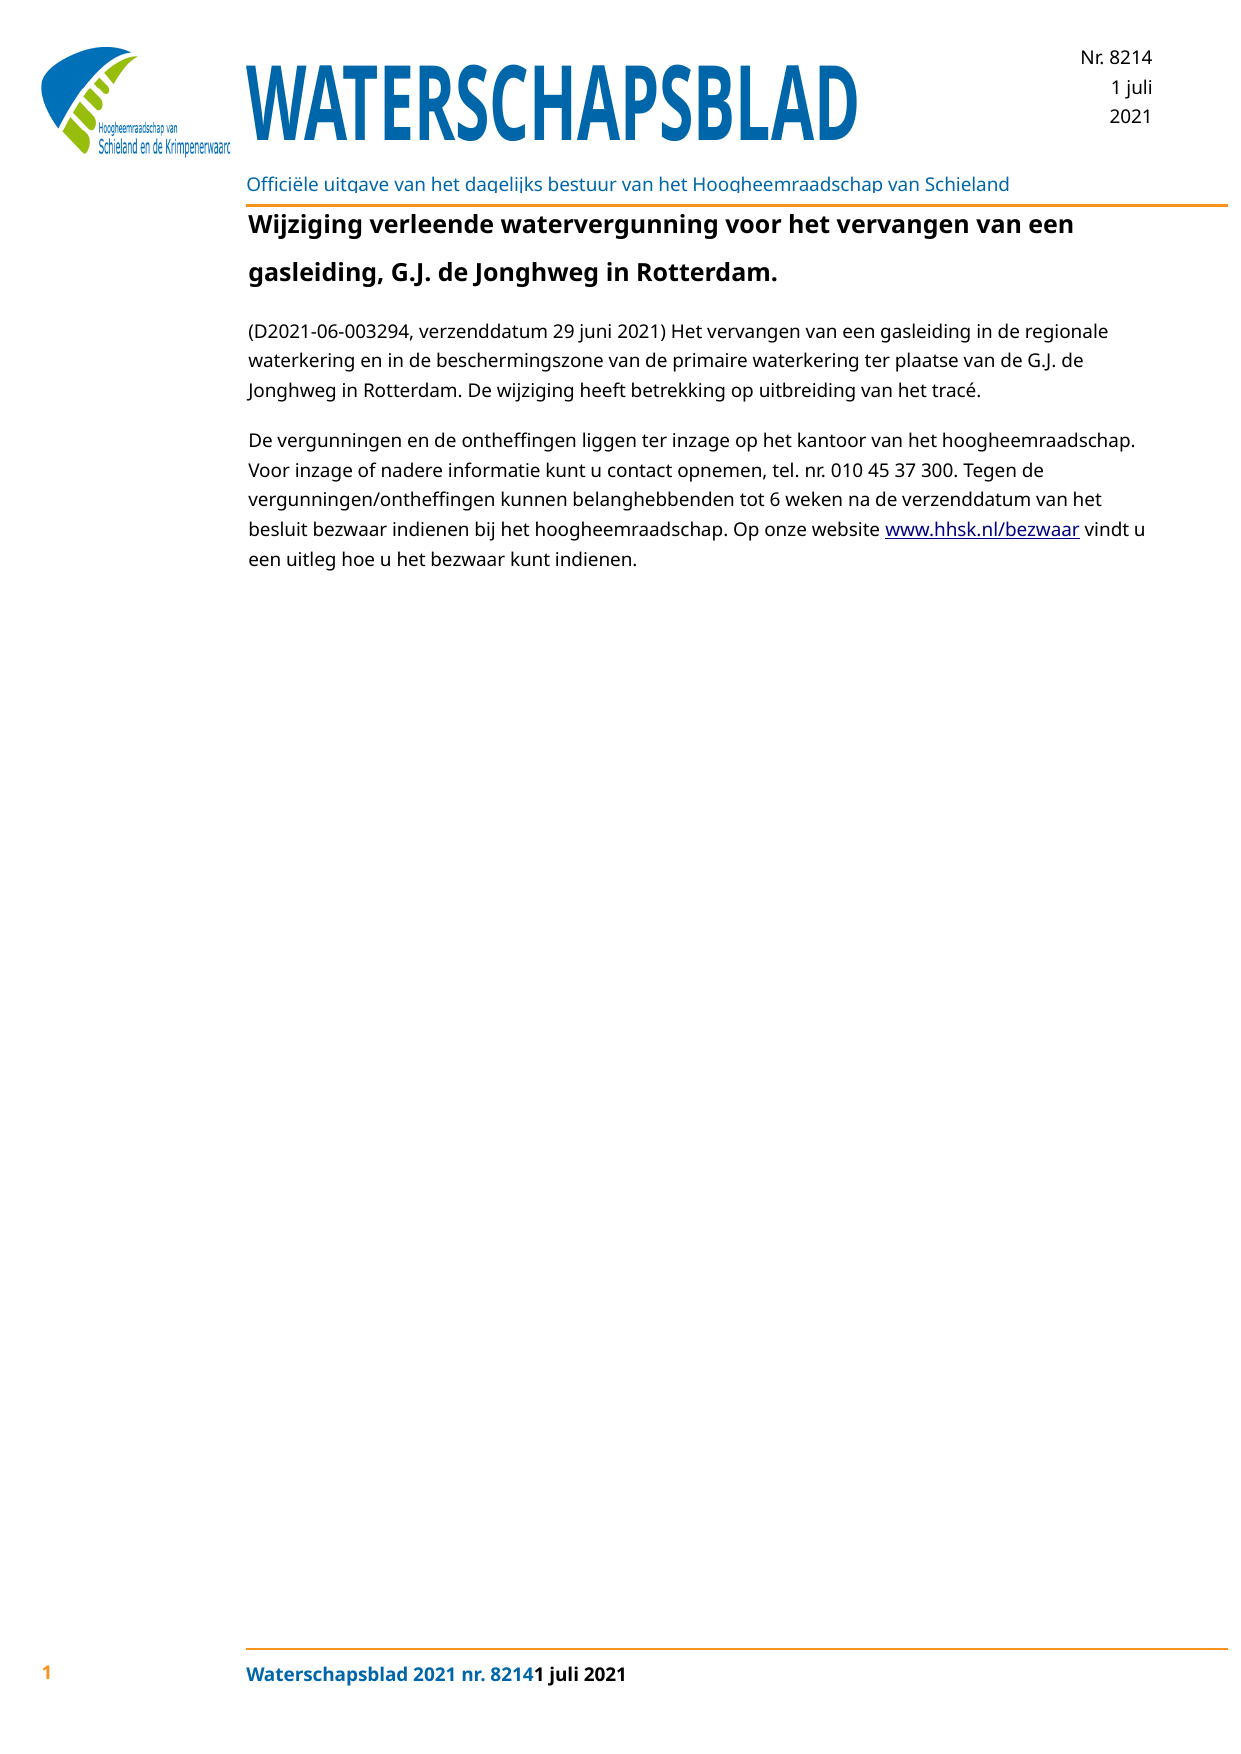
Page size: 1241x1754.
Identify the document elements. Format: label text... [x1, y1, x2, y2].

picture [41, 47, 231, 172]
text De vergunningen en de ontheffingen liggen ter inzage op het kantoor van het hoogheemraadschap. Voor inzage of nadere informatie kunt u contact opnemen, tel. nr. 010 45 37 300. Tegen de vergunningen/ontheffingen kunnen belanghebbenden tot 6 weken na de verzenddatum van het besluit bezwaar indienen bij het hoogheemraadschap. Op onze website www.hhsk.nl/bezwaar vindt u een uitleg hoe u het bezwaar kunt indienen. [248, 427, 1152, 572]
text (D2021-06-003294, verzenddatum 29 juni 2021) Het vervangen van een gasleiding in de regionale waterkering en in de beschermingszone van de primaire waterkering ter plaatse van de G.J. de Jonghweg in Rotterdam. De wijziging heeft betrekking op uitbreiding van het tracé. [248, 318, 1152, 403]
text Wijziging verleende watervergunning voor het vervangen van een gasleiding, G.J. de Jonghweg in Rotterdam. [248, 207, 1152, 288]
